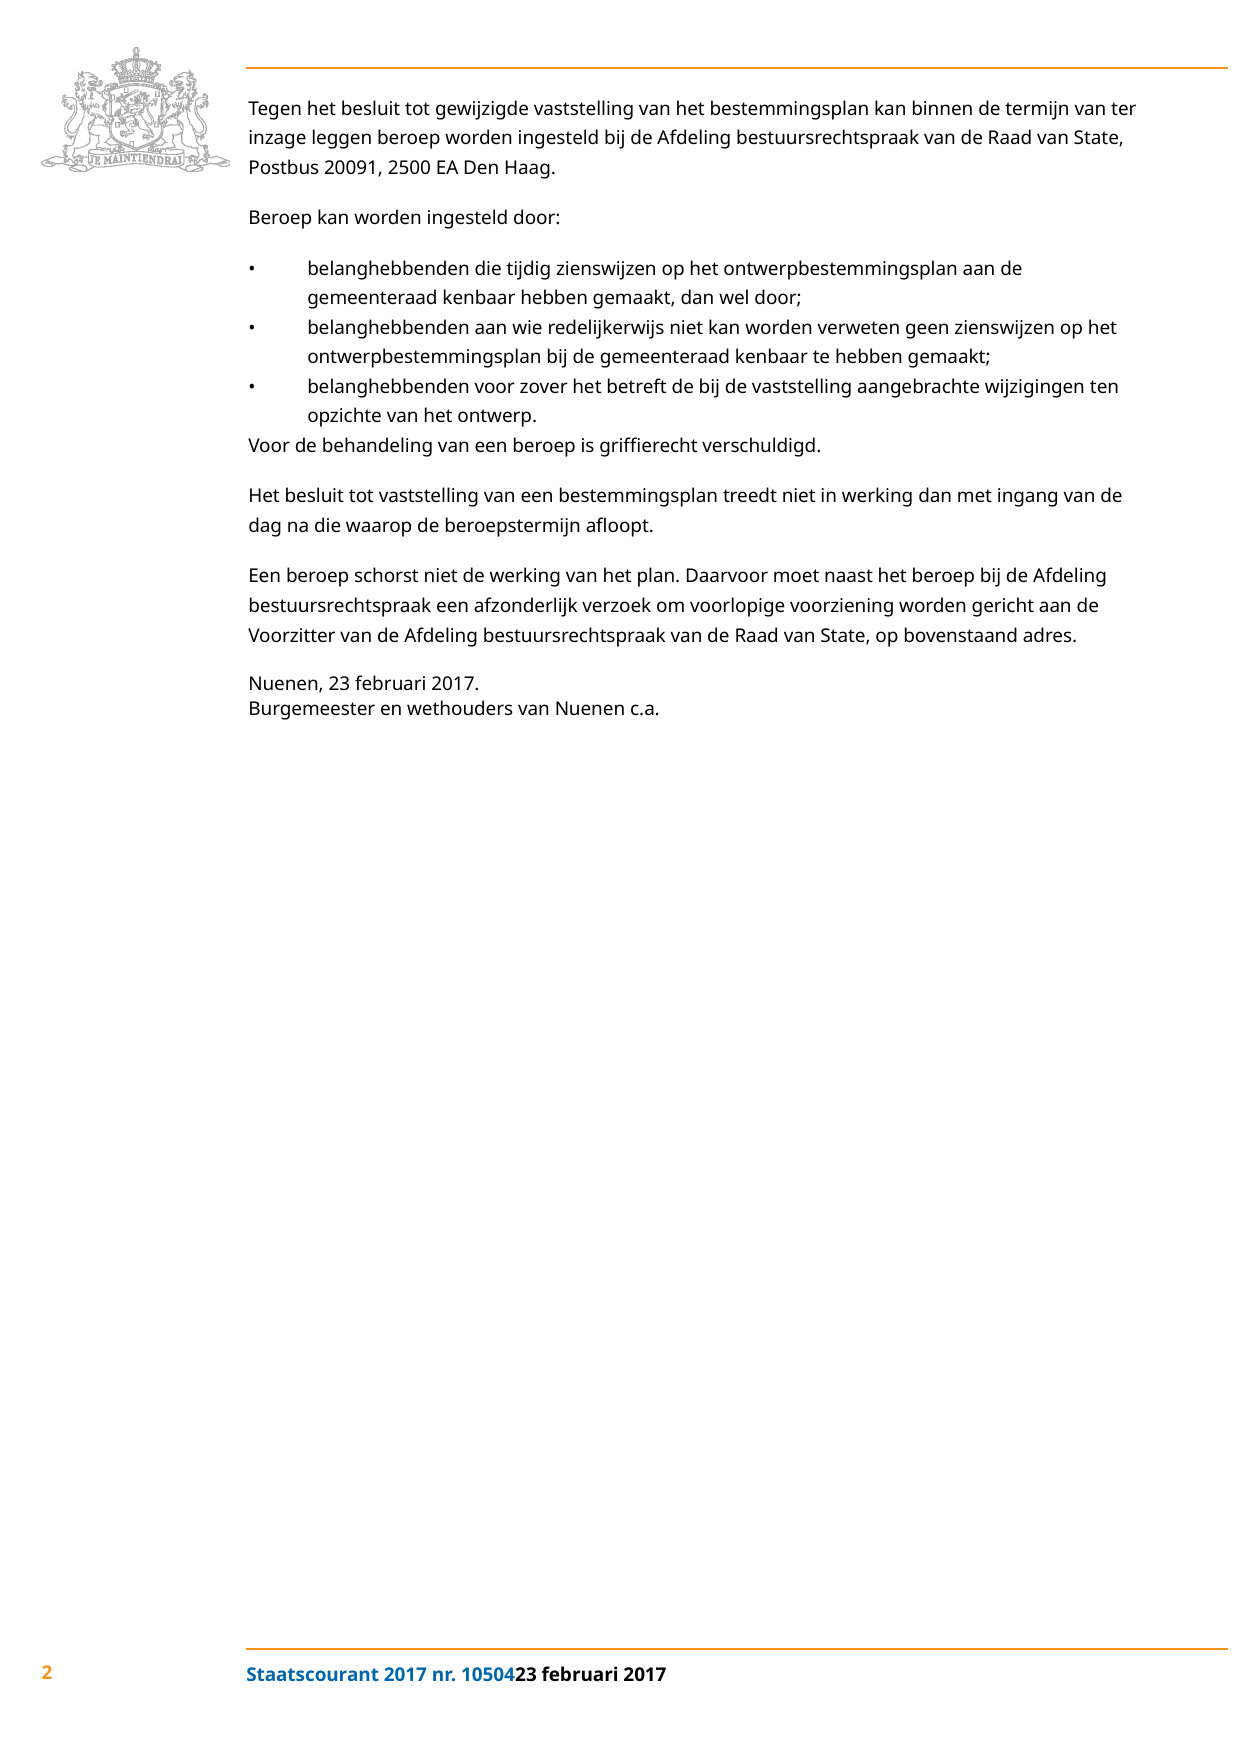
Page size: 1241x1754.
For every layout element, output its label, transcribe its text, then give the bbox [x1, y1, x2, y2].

text Burgemeester en wethouders van Nuenen c.a. [248, 695, 1152, 721]
text Beroep kan worden ingesteld door: [248, 204, 1152, 230]
picture [41, 47, 231, 172]
text Nuenen, 23 februari 2017. [248, 670, 1152, 695]
list belanghebbenden aan wie redelijkerwijs niet kan worden verweten geen zienswijzen op het ontwerpbestemmingsplan bij de gemeenteraad kenbaar te hebben gemaakt; [248, 314, 1152, 369]
text Voor de behandeling van een beroep is griffierecht verschuldigd. [248, 432, 1152, 458]
text Tegen het besluit tot gewijzigde vaststelling van het bestemmingsplan kan binnen de termijn van ter inzage leggen beroep worden ingesteld bij de Afdeling bestuursrechtspraak van de Raad van State, Postbus 20091, 2500 EA Den Haag. [248, 95, 1152, 180]
text Het besluit tot vaststelling van een bestemmingsplan treedt niet in werking dan met ingang van de dag na die waarop de beroepstermijn afloopt. [248, 483, 1152, 538]
list belanghebbenden die tijdig zienswijzen op het ontwerpbestemmingsplan aan de gemeenteraad kenbaar hebben gemaakt, dan wel door; [248, 255, 1152, 310]
list belanghebbenden voor zover het betreft de bij de vaststelling aangebrachte wijzigingen ten opzichte van het ontwerp. [248, 373, 1152, 428]
text Een beroep schorst niet de werking van het plan. Daarvoor moet naast het beroep bij de Afdeling bestuursrechtspraak een afzonderlijk verzoek om voorlopige voorziening worden gericht aan de Voorzitter van de Afdeling bestuursrechtspraak van de Raad van State, op bovenstaand adres. [248, 563, 1152, 648]
